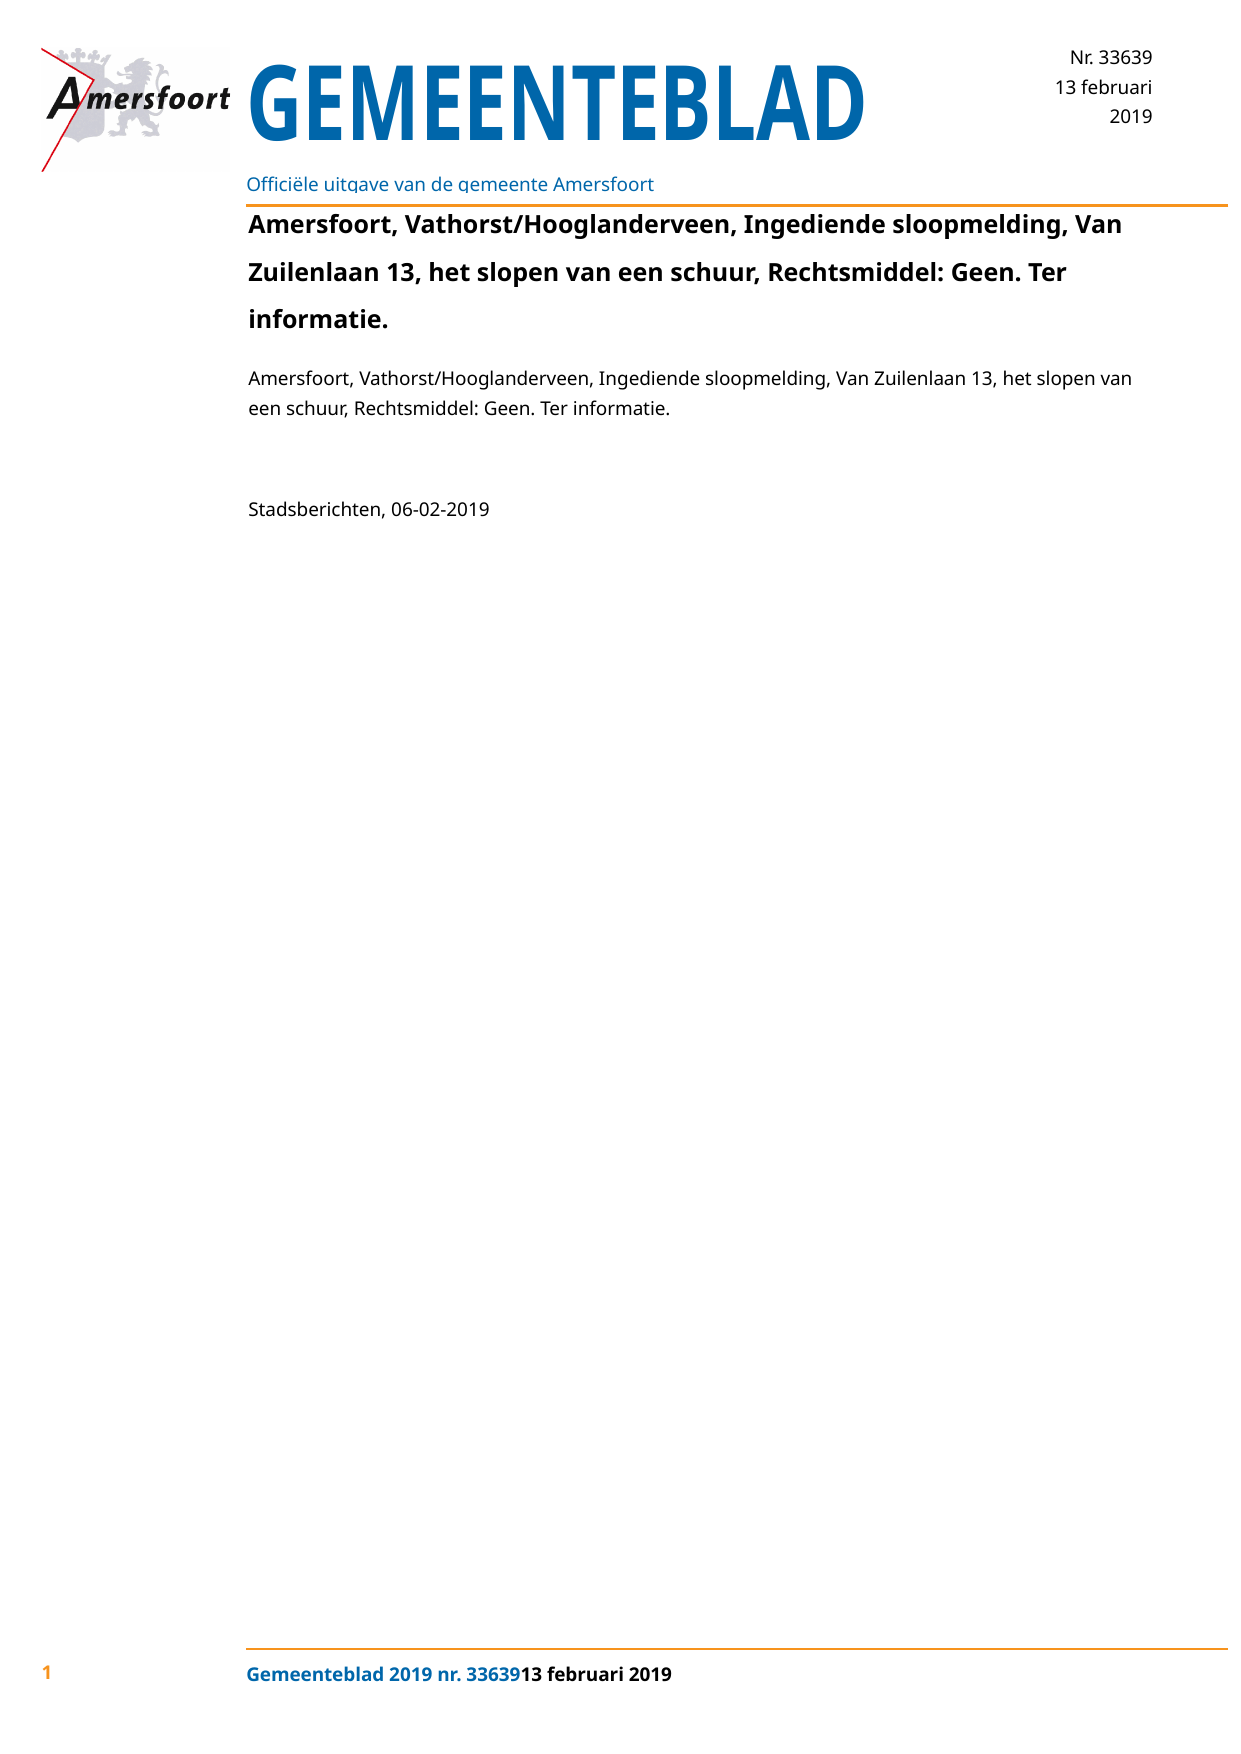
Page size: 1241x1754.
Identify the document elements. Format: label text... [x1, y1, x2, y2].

picture [41, 47, 231, 172]
text Amersfoort, Vathorst/Hooglanderveen, Ingediende sloopmelding, Van Zuilenlaan 13, het slopen van een schuur, Rechtsmiddel: Geen. Ter informatie. [248, 366, 1152, 421]
text Stadsberichten, 06-02-2019 [248, 496, 1152, 522]
text Amersfoort, Vathorst/Hooglanderveen, Ingediende sloopmelding, Van Zuilenlaan 13, het slopen van een schuur, Rechtsmiddel: Geen. Ter informatie. [248, 207, 1152, 336]
